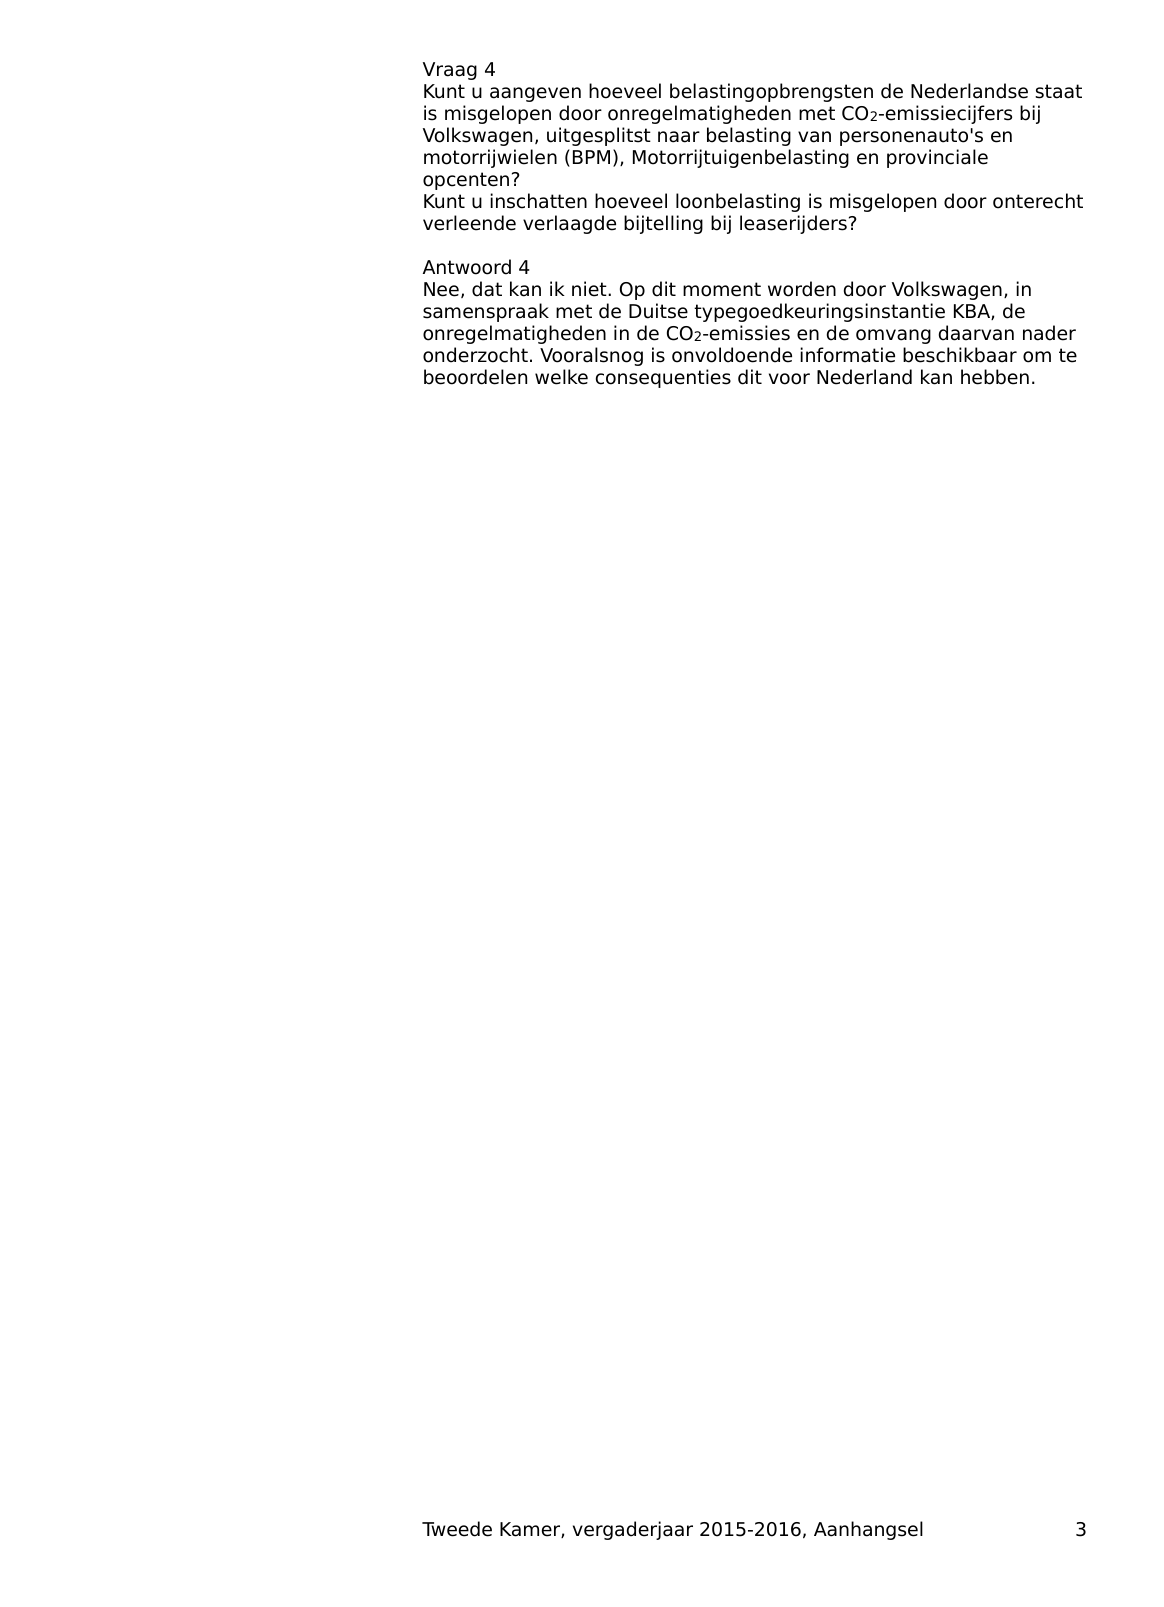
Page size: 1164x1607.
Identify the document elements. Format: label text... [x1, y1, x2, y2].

text Kunt u inschatten hoeveel loonbelasting is misgelopen door onterecht verleende verlaagde bijtelling bij leaserijders? [422, 191, 1087, 235]
text Kunt u aangeven hoeveel belastingopbrengsten de Nederlandse staat is misgelopen door onregelmatigheden met CO2-emissiecijfers bij Volkswagen, uitgesplitst naar belasting van personenauto's en motorrijwielen (BPM), Motorrijtuigenbelasting en provinciale opcenten? [422, 81, 1087, 191]
text Vraag 4 [422, 59, 1087, 81]
text Nee, dat kan ik niet. Op dit moment worden door Volkswagen, in samenspraak met de Duitse typegoedkeuringsinstantie KBA, de onregelmatigheden in de CO2-emissies en de omvang daarvan nader onderzocht. Vooralsnog is onvoldoende informatie beschikbaar om te beoordelen welke consequenties dit voor Nederland kan hebben. [422, 279, 1087, 389]
text Antwoord 4 [422, 257, 1087, 279]
